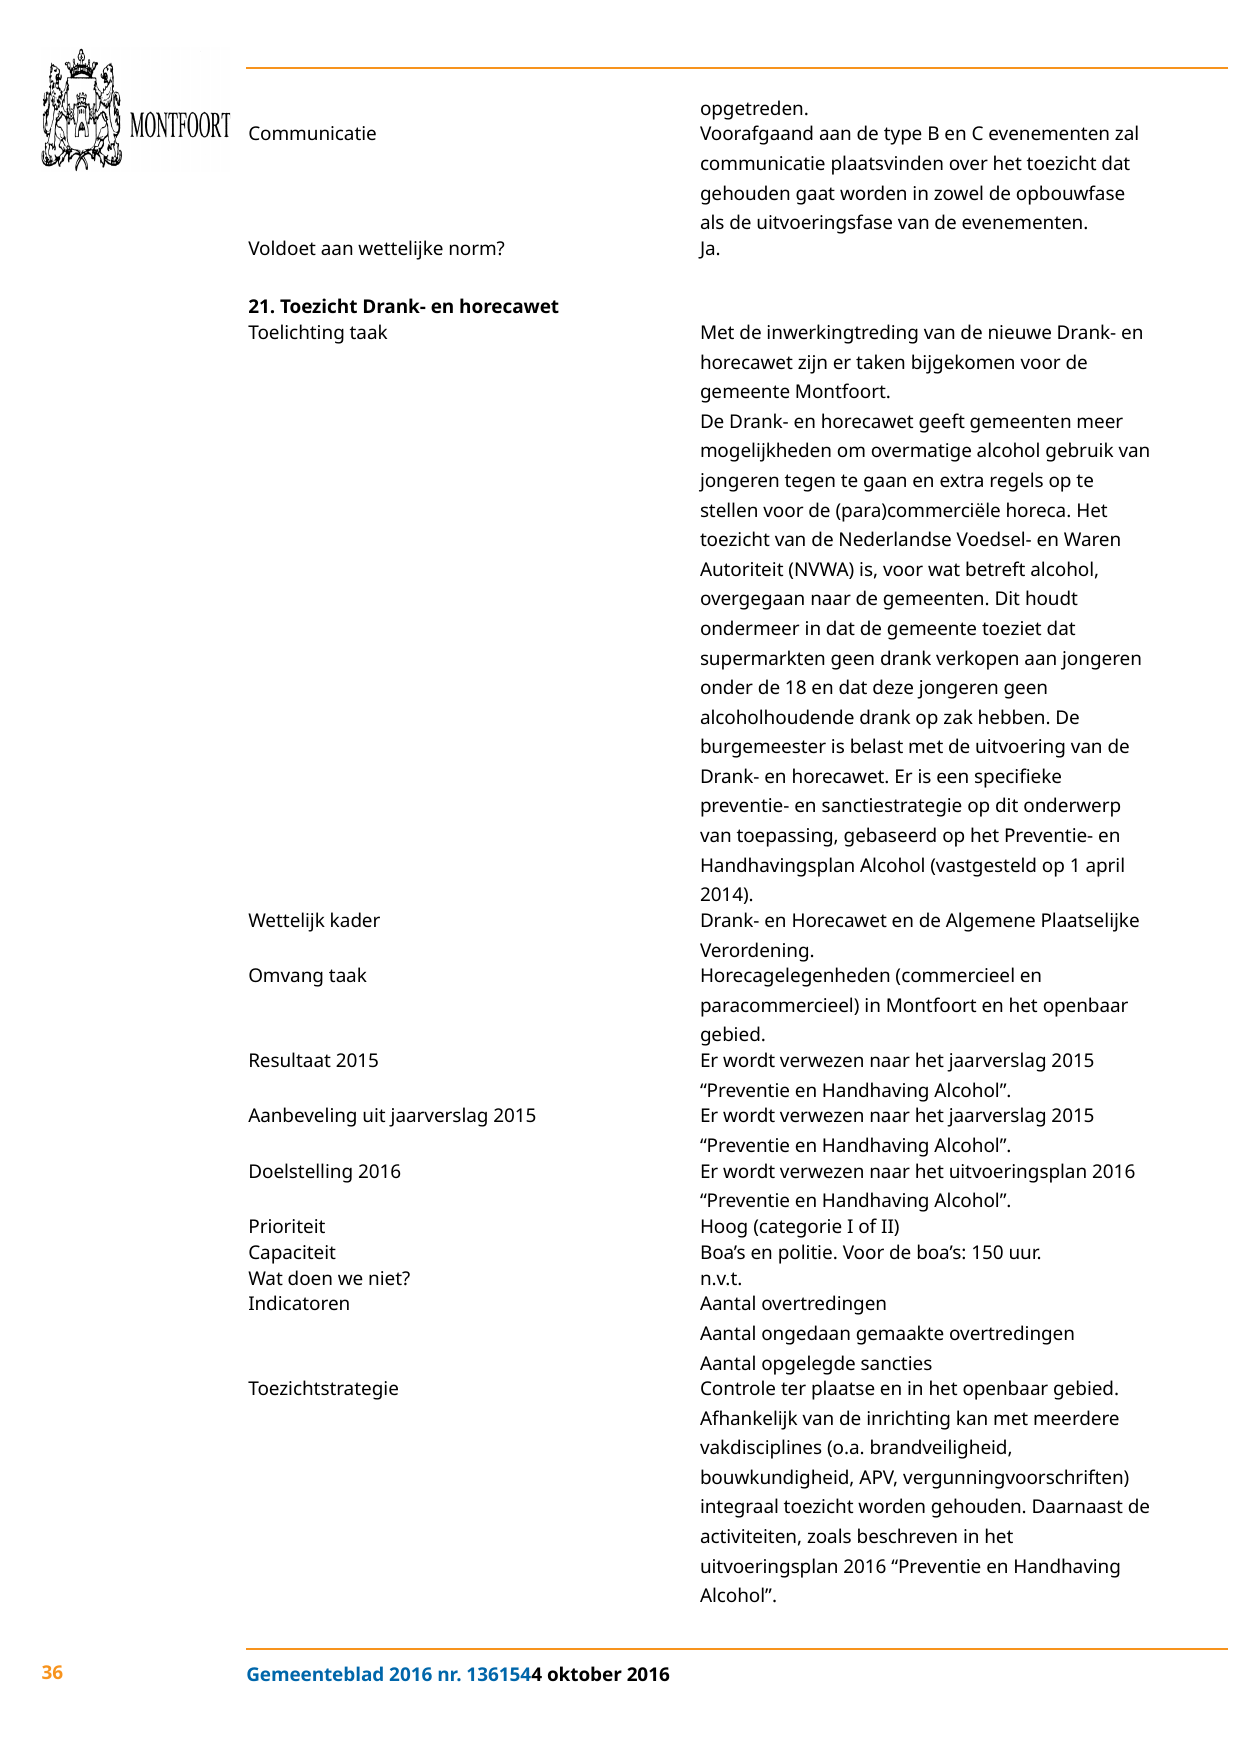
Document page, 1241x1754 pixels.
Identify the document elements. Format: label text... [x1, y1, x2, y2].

table_cell Boa’s en politie. Voor de boa’s: 150 uur. [700, 1239, 1152, 1265]
table_cell Indicatoren [248, 1291, 700, 1375]
table_cell Ja. [700, 235, 1152, 261]
table_cell Aantal overtredingen Aantal ongedaan gemaakte overtredingen Aantal opgelegde sancties [700, 1291, 1152, 1375]
table_cell Voldoet aan wettelijke norm? [248, 235, 700, 261]
table_cell Resultaat 2015 [248, 1048, 700, 1103]
table_cell Toezichtstrategie [248, 1375, 700, 1608]
table_cell Controle ter plaatse en in het openbaar gebied. Afhankelijk van de inrichting kan met meerdere vakdisciplines (o.a. brandveiligheid, bouwkundigheid, APV, vergunningvoorschriften) integraal toezicht worden gehouden. Daarnaast de activiteiten, zoals beschreven in het uitvoeringsplan 2016 “Preventie en Handhaving Alcohol”. [700, 1375, 1152, 1608]
table_cell Met de inwerkingtreding van de nieuwe Drank- en horecawet zijn er taken bijgekomen voor de gemeente Montfoort. De Drank- en horecawet geeft gemeenten meer mogelijkheden om overmatige alcohol gebruik van jongeren tegen te gaan en extra regels op te stellen voor de (para)commerciële horeca. Het toezicht van de Nederlandse Voedsel- en Waren Autoriteit (NVWA) is, voor wat betreft alcohol, overgegaan naar de gemeenten. Dit houdt ondermeer in dat de gemeente toeziet dat supermarkten geen drank verkopen aan jongeren onder de 18 en dat deze jongeren geen alcoholhoudende drank op zak hebben. De burgemeester is belast met de uitvoering van de Drank- en horecawet. Er is een specifieke preventie- en sanctiestrategie op dit onderwerp van toepassing, gebaseerd op het Preventie- en Handhavingsplan Alcohol (vastgesteld op 1 april 2014). [700, 319, 1152, 907]
table_cell Wat doen we niet? [248, 1265, 700, 1291]
table_cell Er wordt verwezen naar het uitvoeringsplan 2016 “Preventie en Handhaving Alcohol”. [700, 1158, 1152, 1213]
table_cell Horecagelegenheden (commercieel en paracommercieel) in Montfoort en het openbaar gebied. [700, 963, 1152, 1047]
table_cell Doelstelling 2016 [248, 1158, 700, 1213]
table_cell Communicatie [248, 121, 700, 235]
table_cell Er wordt verwezen naar het jaarverslag 2015 “Preventie en Handhaving Alcohol”. [700, 1103, 1152, 1158]
table_cell Omvang taak [248, 963, 700, 1047]
table_cell Er wordt verwezen naar het jaarverslag 2015 “Preventie en Handhaving Alcohol”. [700, 1048, 1152, 1103]
table_cell [248, 95, 700, 121]
table_cell opgetreden. [700, 95, 1152, 121]
table_cell Prioriteit [248, 1213, 700, 1239]
table_cell Drank- en Horecawet en de Algemene Plaatselijke Verordening. [700, 907, 1152, 962]
table_header 21. Toezicht Drank- en horecawet [248, 294, 700, 319]
table_cell Voorafgaand aan de type B en C evenementen zal communicatie plaatsvinden over het toezicht dat gehouden gaat worden in zowel de opbouwfase als de uitvoeringsfase van de evenementen. [700, 121, 1152, 235]
table_cell Toelichting taak [248, 319, 700, 907]
table_cell Hoog (categorie I of II) [700, 1213, 1152, 1239]
table_cell Aanbeveling uit jaarverslag 2015 [248, 1103, 700, 1158]
picture [41, 47, 231, 172]
table_cell Capaciteit [248, 1239, 700, 1265]
table_cell Wettelijk kader [248, 907, 700, 962]
table_cell n.v.t. [700, 1265, 1152, 1291]
